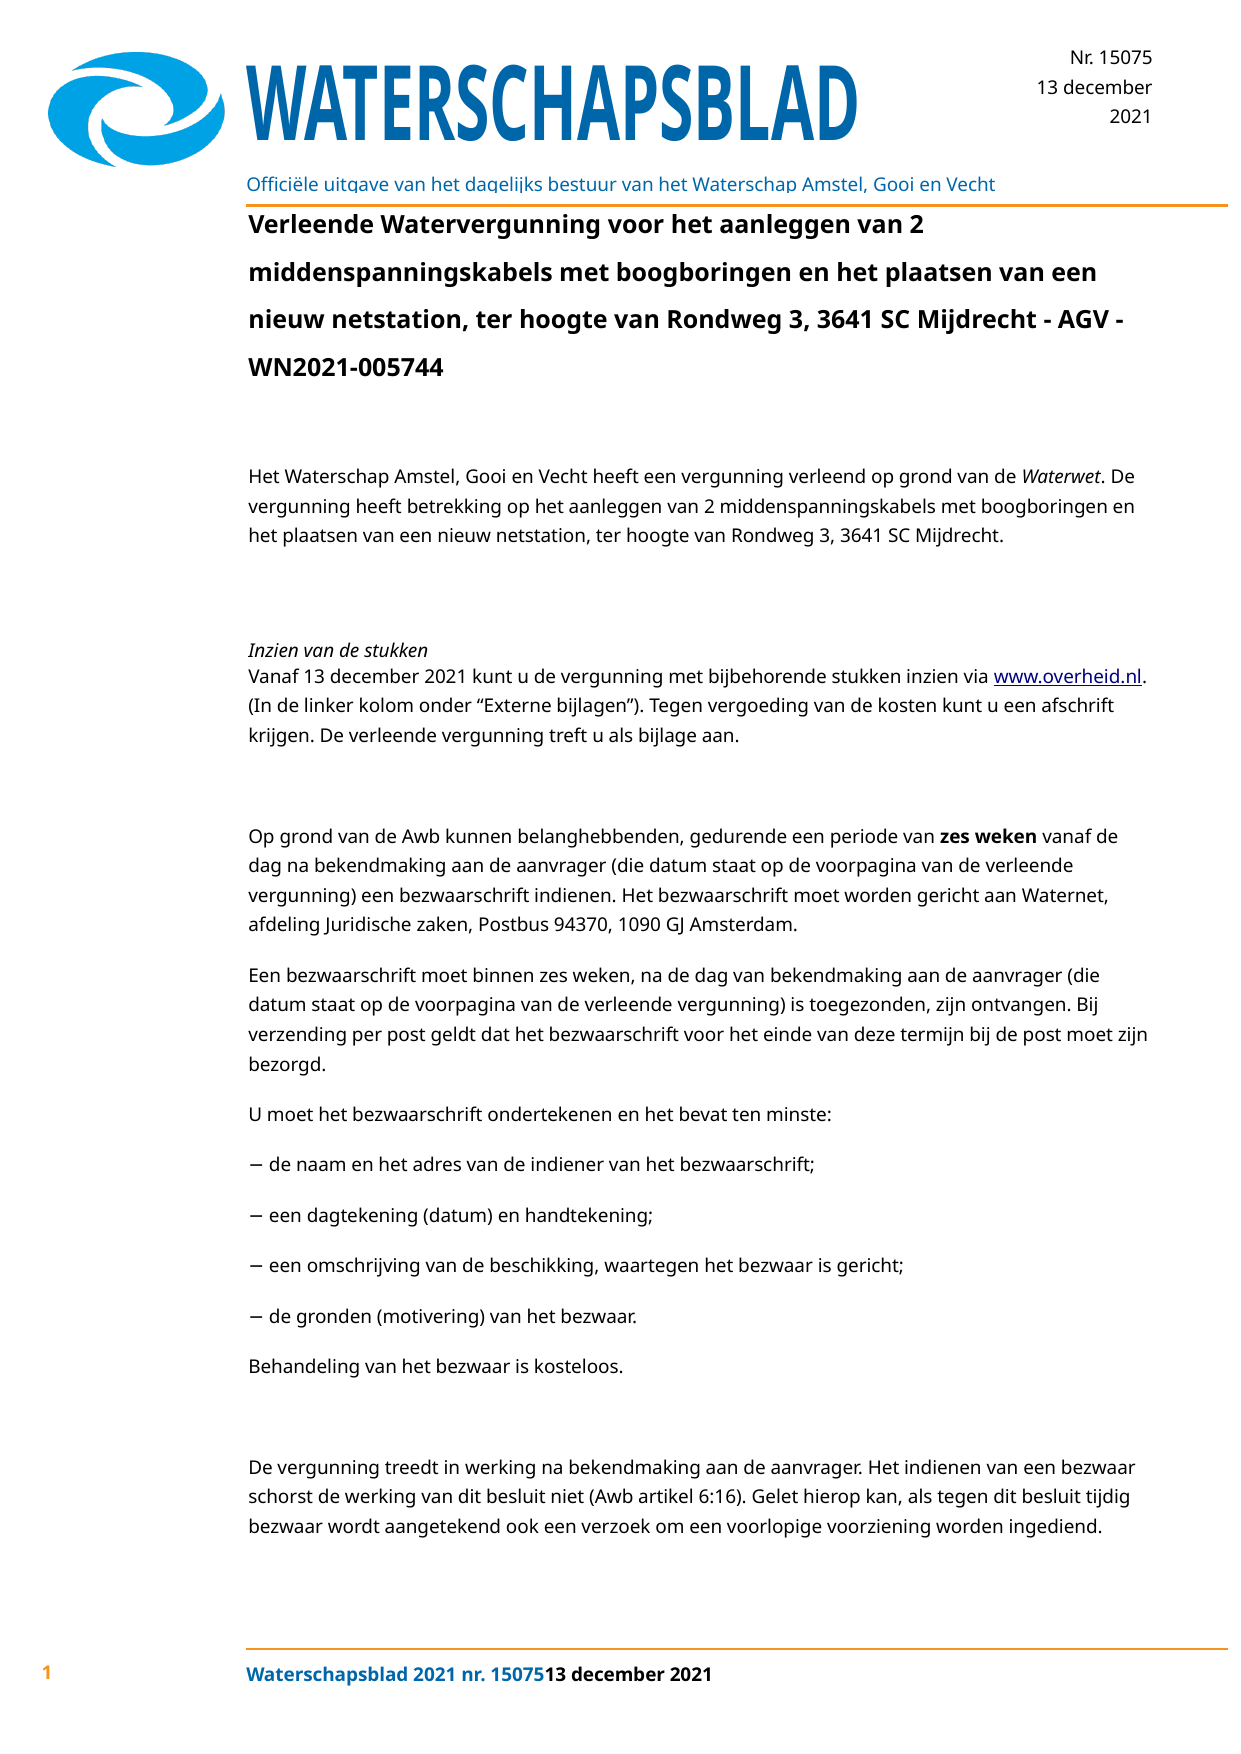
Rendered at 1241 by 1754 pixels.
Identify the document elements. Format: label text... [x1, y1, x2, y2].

text Behandeling van het bezwaar is kosteloos. [248, 1353, 1152, 1379]
picture [41, 47, 231, 172]
text Inzien van de stukken [248, 637, 1152, 663]
text Verleende Watervergunning voor het aanleggen van 2 middenspanningskabels met boogboringen en het plaatsen van een nieuw netstation, ter hoogte van Rondweg 3, 3641 SC Mijdrecht - AGV - WN2021-005744 [248, 207, 1152, 384]
text De vergunning treedt in werking na bekendmaking aan de aanvrager. Het indienen van een bezwaar schorst de werking van dit besluit niet (Awb artikel 6:16). Gelet hierop kan, als tegen dit besluit tijdig bezwaar wordt aangetekend ook een verzoek om een voorlopige voorziening worden ingediend. [248, 1454, 1152, 1539]
text − een omschrijving van de beschikking, waartegen het bezwaar is gericht; [248, 1252, 1152, 1278]
text Op grond van de Awb kunnen belanghebbenden, gedurende een periode van zes weken vanaf de dag na bekendmaking aan de aanvrager (die datum staat op de voorpagina van de verleende vergunning) een bezwaarschrift indienen. Het bezwaarschrift moet worden gericht aan Waternet, afdeling Juridische zaken, Postbus 94370, 1090 GJ Amsterdam. [248, 823, 1152, 937]
text Een bezwaarschrift moet binnen zes weken, na de dag van bekendmaking aan de aanvrager (die datum staat op de voorpagina van de verleende vergunning) is toegezonden, zijn ontvangen. Bij verzending per post geldt dat het bezwaarschrift voor het einde van deze termijn bij de post moet zijn bezorgd. [248, 962, 1152, 1076]
text Het Waterschap Amstel, Gooi en Vecht heeft een vergunning verleend op grond van de Waterwet. De vergunning heeft betrekking op het aanleggen van 2 middenspanningskabels met boogboringen en het plaatsen van een nieuw netstation, ter hoogte van Rondweg 3, 3641 SC Mijdrecht. [248, 463, 1152, 548]
text U moet het bezwaarschrift ondertekenen en het bevat ten minste: [248, 1101, 1152, 1127]
text − een dagtekening (datum) en handtekening; [248, 1202, 1152, 1228]
text − de naam en het adres van de indiener van het bezwaarschrift; [248, 1152, 1152, 1177]
text Vanaf 13 december 2021 kunt u de vergunning met bijbehorende stukken inzien via www.overheid.nl. (In de linker kolom onder “Externe bijlagen”). Tegen vergoeding van de kosten kunt u een afschrift krijgen. De verleende vergunning treft u als bijlage aan. [248, 663, 1152, 748]
text − de gronden (motivering) van het bezwaar. [248, 1303, 1152, 1328]
